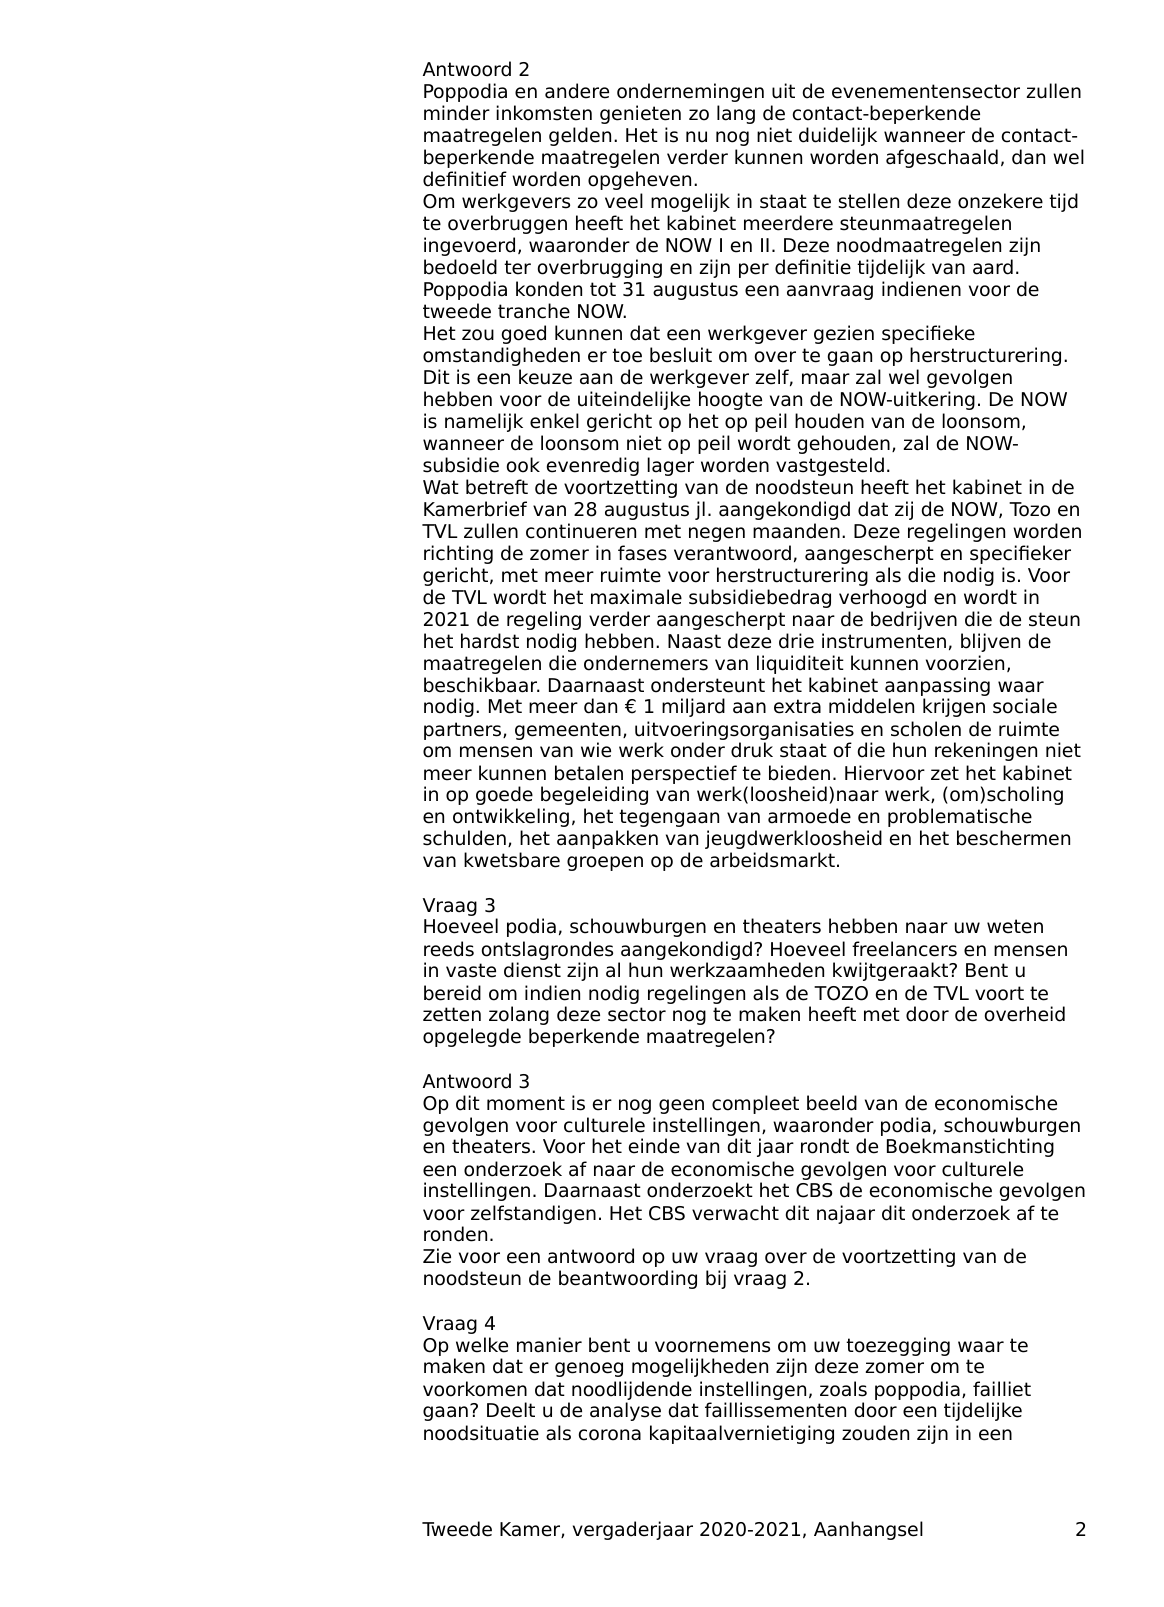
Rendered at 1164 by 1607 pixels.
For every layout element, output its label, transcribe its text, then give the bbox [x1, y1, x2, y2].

text Het zou goed kunnen dat een werkgever gezien specifieke omstandigheden er toe besluit om over te gaan op herstructurering. Dit is een keuze aan de werkgever zelf, maar zal wel gevolgen hebben voor de uiteindelijke hoogte van de NOW-uitkering. De NOW is namelijk enkel gericht op het op peil houden van de loonsom, wanneer de loonsom niet op peil wordt gehouden, zal de NOW-subsidie ook evenredig lager worden vastgesteld. [422, 323, 1087, 477]
text Vraag 4 [422, 1312, 1087, 1334]
text Wat betreft de voortzetting van de noodsteun heeft het kabinet in de Kamerbrief van 28 augustus jl. aangekondigd dat zij de NOW, Tozo en TVL zullen continueren met negen maanden. Deze regelingen worden richting de zomer in fases verantwoord, aangescherpt en specifieker gericht, met meer ruimte voor herstructurering als die nodig is. Voor de TVL wordt het maximale subsidiebedrag verhoogd en wordt in 2021 de regeling verder aangescherpt naar de bedrijven die de steun het hardst nodig hebben. Naast deze drie instrumenten, blijven de maatregelen die ondernemers van liquiditeit kunnen voorzien, beschikbaar. Daarnaast ondersteunt het kabinet aanpassing waar nodig. Met meer dan € 1 miljard aan extra middelen krijgen sociale partners, gemeenten, uitvoeringsorganisaties en scholen de ruimte om mensen van wie werk onder druk staat of die hun rekeningen niet meer kunnen betalen perspectief te bieden. Hiervoor zet het kabinet in op goede begeleiding van werk(loosheid)naar werk, (om)scholing en ontwikkeling, het tegengaan van armoede en problematische schulden, het aanpakken van jeugdwerkloosheid en het beschermen van kwetsbare groepen op de arbeidsmarkt. [422, 477, 1087, 872]
text Om werkgevers zo veel mogelijk in staat te stellen deze onzekere tijd te overbruggen heeft het kabinet meerdere steunmaatregelen ingevoerd, waaronder de NOW I en II. Deze noodmaatregelen zijn bedoeld ter overbrugging en zijn per definitie tijdelijk van aard. Poppodia konden tot 31 augustus een aanvraag indienen voor de tweede tranche NOW. [422, 191, 1087, 323]
text Hoeveel podia, schouwburgen en theaters hebben naar uw weten reeds ontslagrondes aangekondigd? Hoeveel freelancers en mensen in vaste dienst zijn al hun werkzaamheden kwijtgeraakt? Bent u bereid om indien nodig regelingen als de TOZO en de TVL voort te zetten zolang deze sector nog te maken heeft met door de overheid opgelegde beperkende maatregelen? [422, 916, 1087, 1048]
text Op welke manier bent u voornemens om uw toezegging waar te maken dat er genoeg mogelijkheden zijn deze zomer om te voorkomen dat noodlijdende instellingen, zoals poppodia, failliet gaan? Deelt u de analyse dat faillissementen door een tijdelijke noodsituatie als corona kapitaalvernietiging zouden zijn in een [422, 1334, 1087, 1444]
text Antwoord 2 [422, 59, 1087, 81]
text Vraag 3 [422, 894, 1087, 916]
text Op dit moment is er nog geen compleet beeld van de economische gevolgen voor culturele instellingen, waaronder podia, schouwburgen en theaters. Voor het einde van dit jaar rondt de Boekmanstichting een onderzoek af naar de economische gevolgen voor culturele instellingen. Daarnaast onderzoekt het CBS de economische gevolgen voor zelfstandigen. Het CBS verwacht dit najaar dit onderzoek af te ronden. [422, 1092, 1087, 1246]
text Antwoord 3 [422, 1071, 1087, 1092]
text Zie voor een antwoord op uw vraag over de voortzetting van de noodsteun de beantwoording bij vraag 2. [422, 1246, 1087, 1290]
text Poppodia en andere ondernemingen uit de evenementensector zullen minder inkomsten genieten zo lang de contact-beperkende maatregelen gelden. Het is nu nog niet duidelijk wanneer de contact-beperkende maatregelen verder kunnen worden afgeschaald, dan wel definitief worden opgeheven. [422, 81, 1087, 191]
